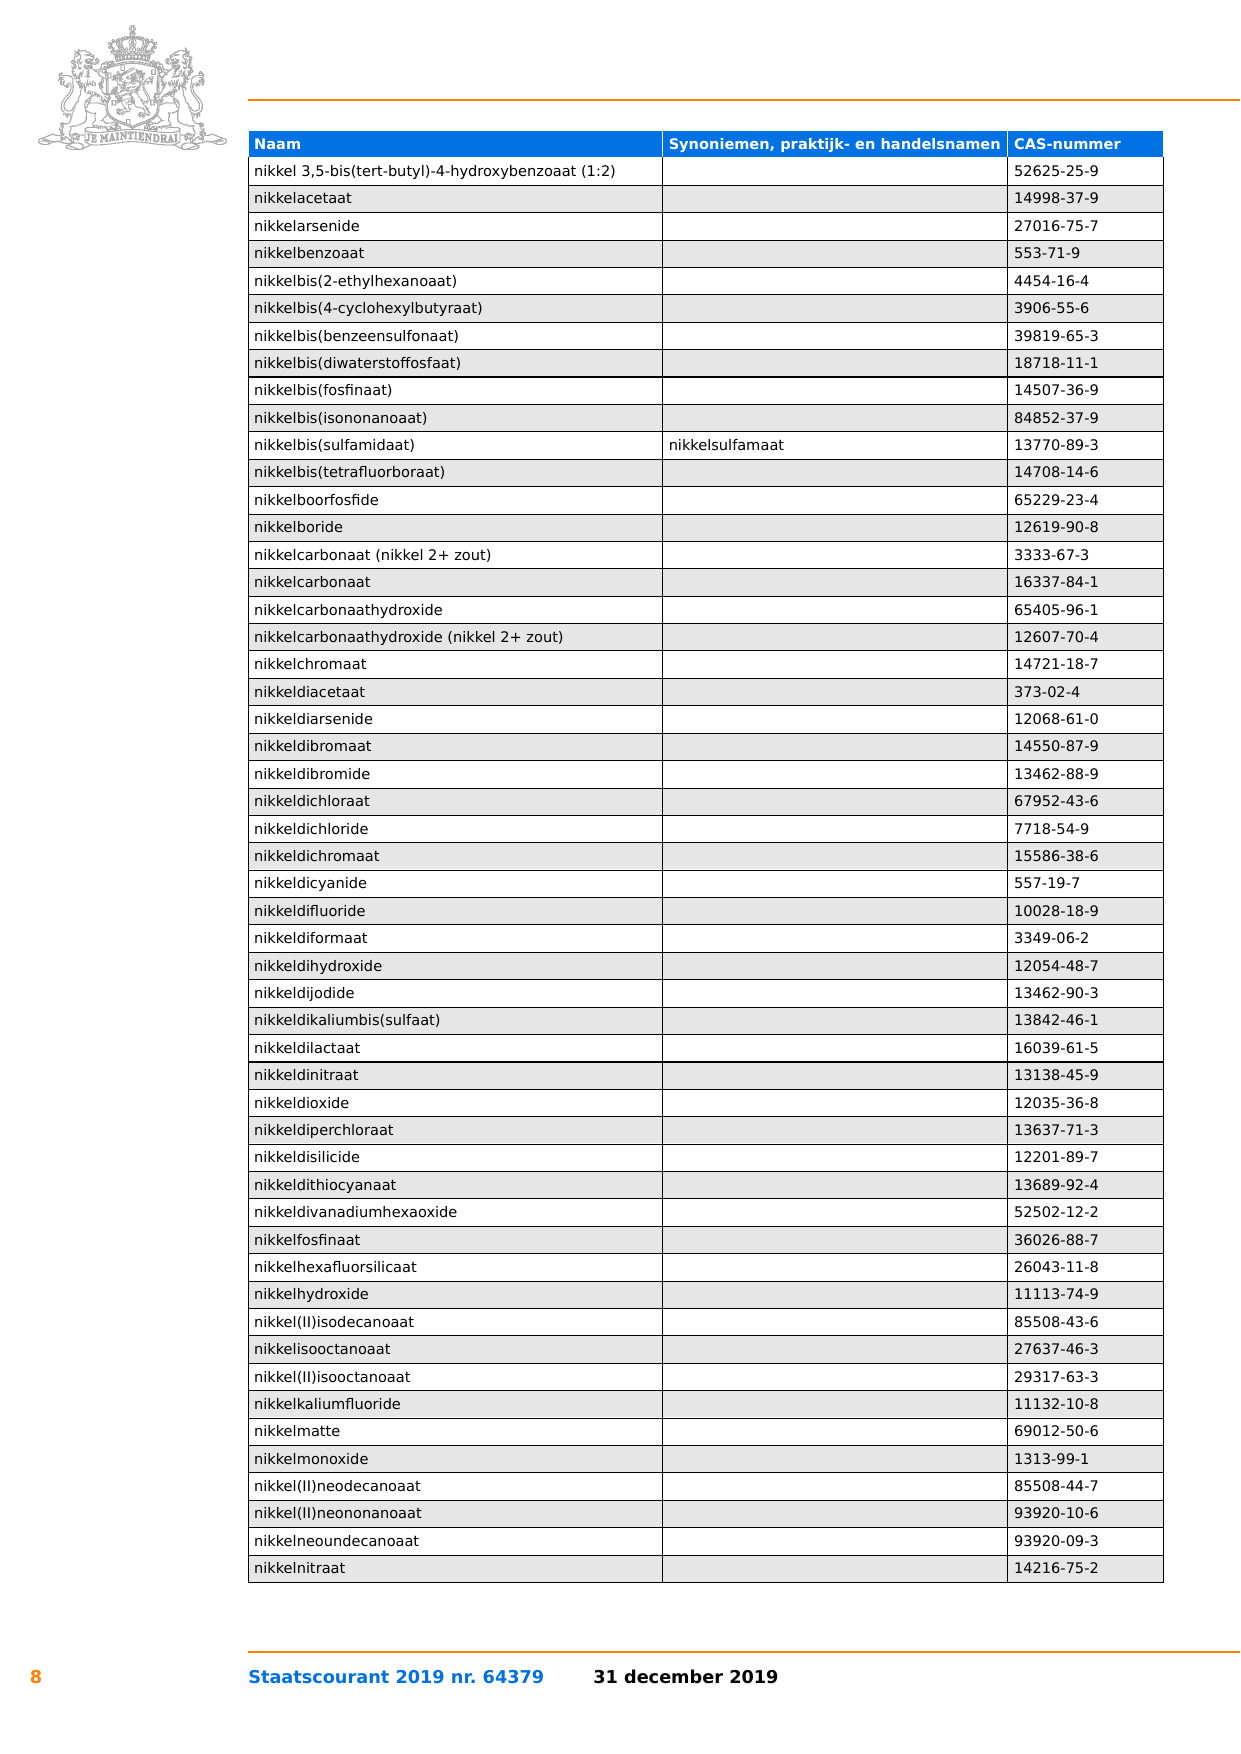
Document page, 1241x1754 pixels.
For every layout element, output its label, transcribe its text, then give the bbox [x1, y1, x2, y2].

table_cell 12619-90-8 [1008, 515, 1163, 541]
table_cell nikkel(II)isodecanoaat [249, 1309, 662, 1335]
table_cell 12607-70-4 [1008, 624, 1163, 650]
table_cell [663, 1309, 1007, 1335]
table_cell 3333-67-3 [1008, 542, 1163, 568]
table_cell nikkeldichloride [249, 816, 662, 842]
table_cell 14721-18-7 [1008, 651, 1163, 678]
table_cell 373-02-4 [1008, 679, 1163, 705]
table_cell [663, 980, 1007, 1007]
table_cell 26043-11-8 [1008, 1254, 1163, 1281]
table_cell [663, 1501, 1007, 1527]
table_cell [663, 651, 1007, 678]
picture [38, 25, 227, 150]
table_cell nikkelcarbonaathydroxide (nikkel 2+ zout) [249, 624, 662, 650]
table_cell [663, 295, 1007, 322]
table_cell 14550-87-9 [1008, 734, 1163, 760]
table_cell [663, 871, 1007, 897]
table_cell [663, 542, 1007, 568]
table_cell [663, 241, 1007, 267]
table_cell 14507-36-9 [1008, 378, 1163, 404]
table_cell 65229-23-4 [1008, 487, 1163, 513]
table_cell [663, 789, 1007, 815]
table_cell nikkel(II)isooctanoaat [249, 1364, 662, 1390]
table_cell nikkeldinitraat [249, 1063, 662, 1089]
table_cell nikkel 3,5-bis(tert-butyl)-4-hydroxybenzoaat (1:2) [249, 158, 662, 185]
table_cell 13462-90-3 [1008, 980, 1163, 1007]
table_cell [663, 1063, 1007, 1089]
table_cell nikkelbis(tetrafluorboraat) [249, 460, 662, 486]
table_cell 85508-44-7 [1008, 1473, 1163, 1500]
table_cell 13462-88-9 [1008, 761, 1163, 787]
table_cell [663, 1035, 1007, 1061]
table_cell nikkelneoundecanoaat [249, 1528, 662, 1554]
table_cell nikkeldiperchloraat [249, 1117, 662, 1143]
table_cell 93920-09-3 [1008, 1528, 1163, 1554]
table_cell [663, 1556, 1007, 1582]
table_cell 27016-75-7 [1008, 213, 1163, 239]
table_cell 14216-75-2 [1008, 1556, 1163, 1582]
table_cell [663, 624, 1007, 650]
table_cell [663, 1446, 1007, 1472]
table_cell [663, 761, 1007, 787]
table_cell nikkelbis(sulfamidaat) [249, 432, 662, 459]
table_cell 69012-50-6 [1008, 1419, 1163, 1445]
table_cell [663, 1090, 1007, 1116]
table_cell [663, 706, 1007, 733]
table_cell nikkelcarbonaathydroxide [249, 597, 662, 623]
table_cell nikkelkaliumfluoride [249, 1391, 662, 1417]
table_cell [663, 1391, 1007, 1417]
table_cell 557-19-7 [1008, 871, 1163, 897]
table_cell nikkeldiformaat [249, 925, 662, 952]
table_cell nikkeldihydroxide [249, 953, 662, 979]
table_cell nikkeldisilicide [249, 1145, 662, 1171]
table_cell [663, 1336, 1007, 1363]
table_cell nikkelbis(diwaterstoffosfaat) [249, 350, 662, 376]
table_cell nikkelnitraat [249, 1556, 662, 1582]
table_cell 36026-88-7 [1008, 1227, 1163, 1253]
table_cell [663, 925, 1007, 952]
table_cell 16039-61-5 [1008, 1035, 1163, 1061]
table_header CAS-nummer [1008, 131, 1163, 157]
table_cell [663, 734, 1007, 760]
table_cell 553-71-9 [1008, 241, 1163, 267]
table_cell [663, 1419, 1007, 1445]
table_cell nikkeldiacetaat [249, 679, 662, 705]
table_cell [663, 1227, 1007, 1253]
table_cell 3349-06-2 [1008, 925, 1163, 952]
table_cell [663, 1473, 1007, 1500]
table_cell nikkelboride [249, 515, 662, 541]
table_cell 11113-74-9 [1008, 1282, 1163, 1308]
table_cell 15586-38-6 [1008, 843, 1163, 869]
table_cell 12068-61-0 [1008, 706, 1163, 733]
table_cell [663, 1528, 1007, 1554]
table_cell nikkelsulfamaat [663, 432, 1007, 459]
table_cell 3906-55-6 [1008, 295, 1163, 322]
table_cell nikkeldiarsenide [249, 706, 662, 733]
table_cell 14708-14-6 [1008, 460, 1163, 486]
table_cell [663, 1145, 1007, 1171]
table_cell 4454-16-4 [1008, 268, 1163, 294]
table_cell [663, 1117, 1007, 1143]
table_cell 65405-96-1 [1008, 597, 1163, 623]
table_cell [663, 1008, 1007, 1034]
table_cell nikkelmatte [249, 1419, 662, 1445]
table_cell nikkelarsenide [249, 213, 662, 239]
table_cell nikkelhexafluorsilicaat [249, 1254, 662, 1281]
table_cell nikkeldifluoride [249, 898, 662, 924]
table_cell nikkeldikaliumbis(sulfaat) [249, 1008, 662, 1034]
table_cell [663, 816, 1007, 842]
table_cell nikkeldioxide [249, 1090, 662, 1116]
table_cell 93920-10-6 [1008, 1501, 1163, 1527]
table_cell nikkeldivanadiumhexaoxide [249, 1199, 662, 1226]
table_cell nikkelbis(isononanoaat) [249, 405, 662, 431]
table_cell [663, 1364, 1007, 1390]
table_cell nikkelchromaat [249, 651, 662, 678]
table_cell 1313-99-1 [1008, 1446, 1163, 1472]
table_cell nikkeldichromaat [249, 843, 662, 869]
table_cell 12201-89-7 [1008, 1145, 1163, 1171]
table_cell nikkelbis(2-ethylhexanoaat) [249, 268, 662, 294]
table_cell [663, 350, 1007, 376]
table_cell [663, 953, 1007, 979]
table_cell [663, 1199, 1007, 1226]
table_cell nikkelcarbonaat [249, 569, 662, 596]
table_cell nikkeldilactaat [249, 1035, 662, 1061]
table_cell nikkeldibromide [249, 761, 662, 787]
table_cell [663, 515, 1007, 541]
table_cell 13842-46-1 [1008, 1008, 1163, 1034]
table_cell 13138-45-9 [1008, 1063, 1163, 1089]
table_cell 85508-43-6 [1008, 1309, 1163, 1335]
table_cell 11132-10-8 [1008, 1391, 1163, 1417]
table_cell 16337-84-1 [1008, 569, 1163, 596]
table_header Synoniemen, praktijk- en handelsnamen [663, 131, 1007, 157]
table_cell nikkelbis(fosfinaat) [249, 378, 662, 404]
table_cell nikkelbis(4-cyclohexylbutyraat) [249, 295, 662, 322]
table_cell [663, 405, 1007, 431]
table_cell nikkelhydroxide [249, 1282, 662, 1308]
table_cell nikkel(II)neodecanoaat [249, 1473, 662, 1500]
table_cell nikkelbis(benzeensulfonaat) [249, 323, 662, 349]
table_cell [663, 597, 1007, 623]
table_cell [663, 158, 1007, 185]
table_cell nikkeldichloraat [249, 789, 662, 815]
table_cell 39819-65-3 [1008, 323, 1163, 349]
table_cell nikkeldicyanide [249, 871, 662, 897]
table_cell nikkeldithiocyanaat [249, 1172, 662, 1198]
table_cell 27637-46-3 [1008, 1336, 1163, 1363]
table_cell 52502-12-2 [1008, 1199, 1163, 1226]
table_cell 14998-37-9 [1008, 186, 1163, 212]
table_cell [663, 378, 1007, 404]
table_cell 52625-25-9 [1008, 158, 1163, 185]
table_cell 13689-92-4 [1008, 1172, 1163, 1198]
table_cell 29317-63-3 [1008, 1364, 1163, 1390]
table_cell [663, 1172, 1007, 1198]
table_cell 13770-89-3 [1008, 432, 1163, 459]
table_cell 13637-71-3 [1008, 1117, 1163, 1143]
table_cell 10028-18-9 [1008, 898, 1163, 924]
table_cell 12035-36-8 [1008, 1090, 1163, 1116]
table_cell nikkelfosfinaat [249, 1227, 662, 1253]
table_cell 7718-54-9 [1008, 816, 1163, 842]
table_cell 12054-48-7 [1008, 953, 1163, 979]
table_cell nikkeldibromaat [249, 734, 662, 760]
table_cell [663, 1282, 1007, 1308]
table_cell nikkelmonoxide [249, 1446, 662, 1472]
table_cell nikkeldijodide [249, 980, 662, 1007]
table_cell [663, 213, 1007, 239]
table_header Naam [249, 131, 662, 157]
table_cell [663, 569, 1007, 596]
table_cell 84852-37-9 [1008, 405, 1163, 431]
table_cell [663, 460, 1007, 486]
table_cell [663, 1254, 1007, 1281]
table_cell [663, 843, 1007, 869]
table_cell [663, 487, 1007, 513]
table_cell [663, 323, 1007, 349]
table_cell nikkel(II)neononanoaat [249, 1501, 662, 1527]
table_cell nikkelisooctanoaat [249, 1336, 662, 1363]
table_cell [663, 898, 1007, 924]
table_cell nikkelbenzoaat [249, 241, 662, 267]
table_cell nikkelacetaat [249, 186, 662, 212]
table_cell [663, 268, 1007, 294]
table_cell [663, 186, 1007, 212]
table_cell [663, 679, 1007, 705]
table_cell nikkelboorfosfide [249, 487, 662, 513]
table_cell 18718-11-1 [1008, 350, 1163, 376]
table_cell nikkelcarbonaat (nikkel 2+ zout) [249, 542, 662, 568]
table_cell 67952-43-6 [1008, 789, 1163, 815]
